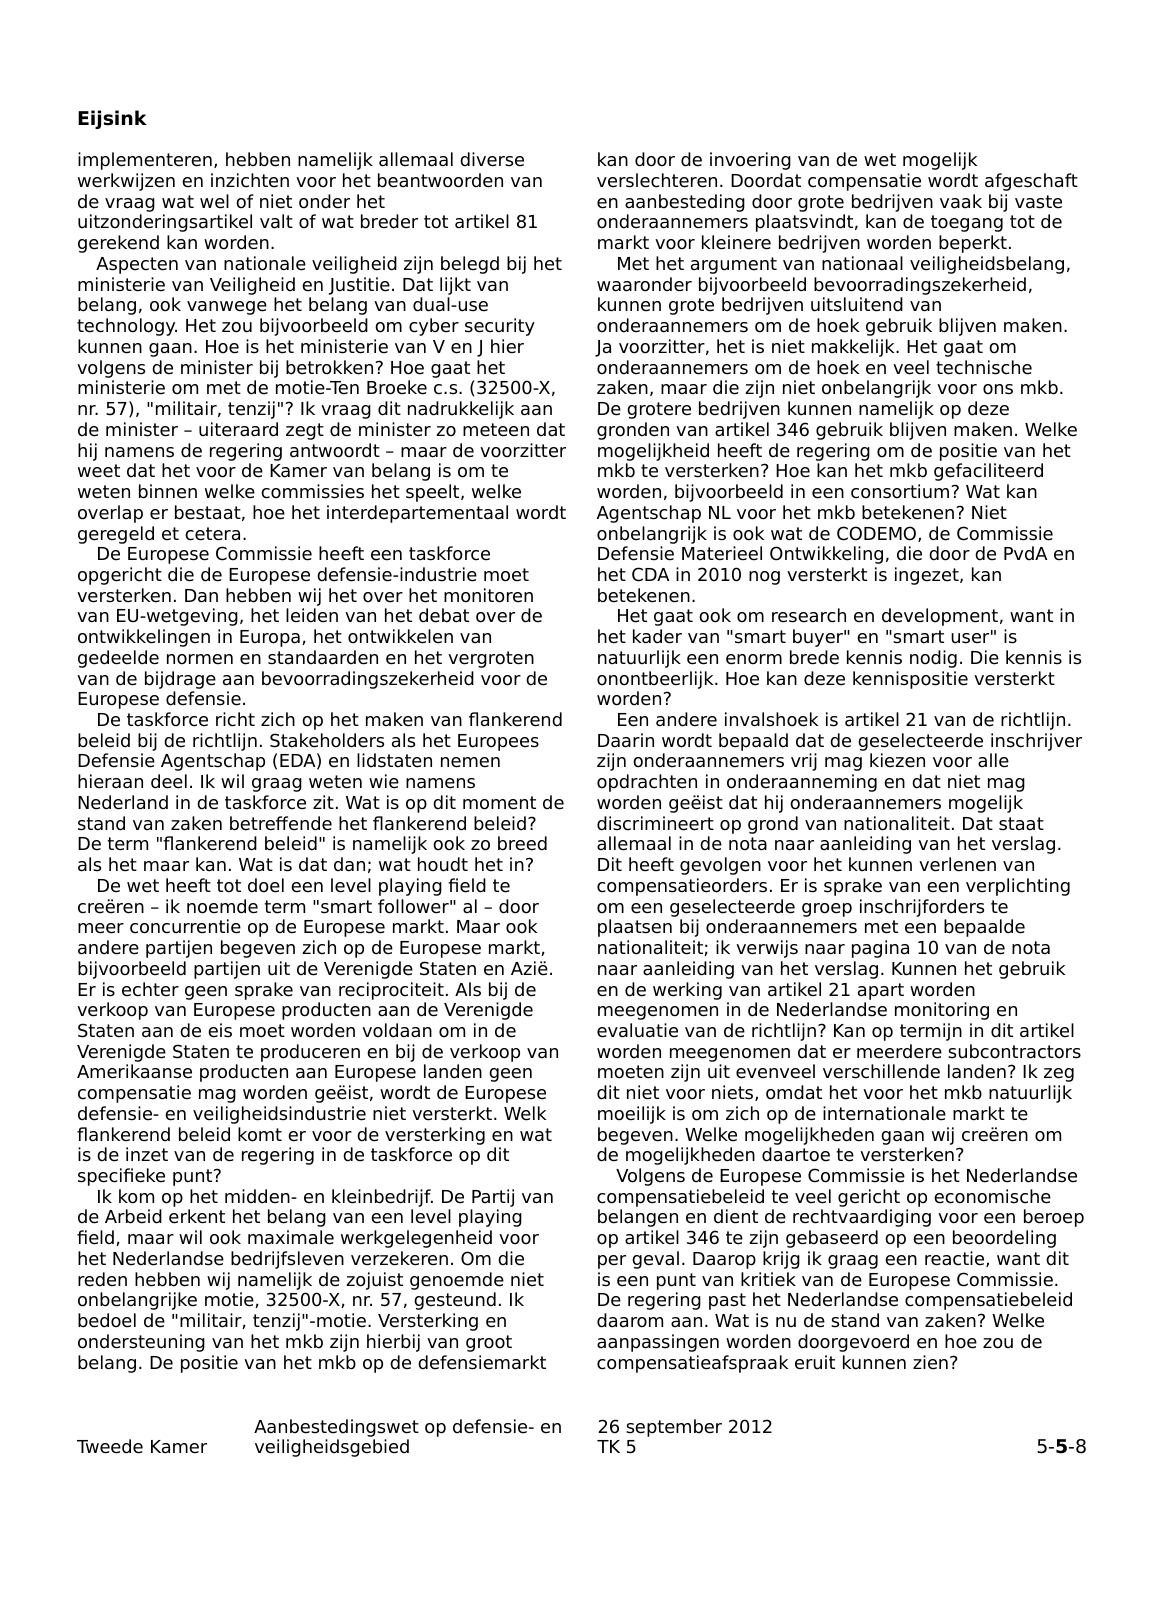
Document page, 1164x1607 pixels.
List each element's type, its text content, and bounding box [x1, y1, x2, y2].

text De taskforce richt zich op het maken van flankerend beleid bij de richtlijn. Stakeholders als het Europees Defensie Agentschap (EDA) en lidstaten nemen hieraan deel. Ik wil graag weten wie namens Nederland in de taskforce zit. Wat is op dit moment de stand van zaken betreffende het flankerend beleid? De term "flankerend beleid" is namelijk ook zo breed als het maar kan. Wat is dat dan; wat houdt het in? [77, 710, 567, 876]
text Met het argument van nationaal veiligheidsbelang, waaronder bijvoorbeeld bevoorradingszekerheid, kunnen grote bedrijven uitsluitend van onderaannemers om de hoek gebruik blijven maken. Ja voorzitter, het is niet makkelijk. Het gaat om onderaannemers om de hoek en veel technische zaken, maar die zijn niet onbelangrijk voor ons mkb. De grotere bedrijven kunnen namelijk op deze gronden van artikel 346 gebruik blijven maken. Welke mogelijkheid heeft de regering om de positie van het mkb te versterken? Hoe kan het mkb gefaciliteerd worden, bijvoorbeeld in een consortium? Wat kan Agentschap NL voor het mkb betekenen? Niet onbelangrijk is ook wat de CODEMO, de Commissie Defensie Materieel Ontwikkeling, die door de PvdA en het CDA in 2010 nog versterkt is ingezet, kan betekenen. [596, 254, 1087, 606]
text implementeren, hebben namelijk allemaal diverse werkwijzen en inzichten voor het beantwoorden van de vraag wat wel of niet onder het uitzonderingsartikel valt of wat breder tot artikel 81 gerekend kan worden. [77, 150, 567, 254]
text De Europese Commissie heeft een taskforce opgericht die de Europese defensie-industrie moet versterken. Dan hebben wij het over het monitoren van EU-wetgeving, het leiden van het debat over de ontwikkelingen in Europa, het ontwikkelen van gedeelde normen en standaarden en het vergroten van de bijdrage aan bevoorradingszekerheid voor de Europese defensie. [77, 544, 567, 710]
text De wet heeft tot doel een level playing field te creëren – ik noemde term "smart follower" al – door meer concurrentie op de Europese markt. Maar ook andere partijen begeven zich op de Europese markt, bijvoorbeeld partijen uit de Verenigde Staten en Azië. Er is echter geen sprake van reciprociteit. Als bij de verkoop van Europese producten aan de Verenigde Staten aan de eis moet worden voldaan om in de Verenigde Staten te produceren en bij de verkoop van Amerikaanse producten aan Europese landen geen compensatie mag worden geëist, wordt de Europese defensie- en veiligheidsindustrie niet versterkt. Welk flankerend beleid komt er voor de versterking en wat is de inzet van de regering in de taskforce op dit specifieke punt? [77, 876, 567, 1187]
text Het gaat ook om research en development, want in het kader van "smart buyer" en "smart user" is natuurlijk een enorm brede kennis nodig. Die kennis is onontbeerlijk. Hoe kan deze kennispositie versterkt worden? [596, 606, 1087, 710]
text Aspecten van nationale veiligheid zijn belegd bij het ministerie van Veiligheid en Justitie. Dat lijkt van belang, ook vanwege het belang van dual-use technology. Het zou bijvoorbeeld om cyber security kunnen gaan. Hoe is het ministerie van V en J hier volgens de minister bij betrokken? Hoe gaat het ministerie om met de motie-Ten Broeke c.s. (32500-X, nr. 57), "militair, tenzij"? Ik vraag dit nadrukkelijk aan de minister – uiteraard zegt de minister zo meteen dat hij namens de regering antwoordt – maar de voorzitter weet dat het voor de Kamer van belang is om te weten binnen welke commissies het speelt, welke overlap er bestaat, hoe het interdepartementaal wordt geregeld et cetera. [77, 254, 567, 544]
text Volgens de Europese Commissie is het Nederlandse compensatiebeleid te veel gericht op economische belangen en dient de rechtvaardiging voor een beroep op artikel 346 te zijn gebaseerd op een beoordeling per geval. Daarop krijg ik graag een reactie, want dit is een punt van kritiek van de Europese Commissie. De regering past het Nederlandse compensatiebeleid daarom aan. Wat is nu de stand van zaken? Welke aanpassingen worden doorgevoerd en hoe zou de compensatieafspraak eruit kunnen zien? [596, 1166, 1087, 1373]
text Ik kom op het midden- en kleinbedrijf. De Partij van de Arbeid erkent het belang van een level playing field, maar wil ook maximale werkgelegenheid voor het Nederlandse bedrijfsleven verzekeren. Om die reden hebben wij namelijk de zojuist genoemde niet onbelangrijke motie, 32500-X, nr. 57, gesteund. Ik bedoel de "militair, tenzij"-motie. Versterking en ondersteuning van het mkb zijn hierbij van groot belang. De positie van het mkb op de defensiemarkt [77, 1187, 567, 1373]
text Een andere invalshoek is artikel 21 van de richtlijn. Daarin wordt bepaald dat de geselecteerde inschrijver zijn onderaannemers vrij mag kiezen voor alle opdrachten in onderaanneming en dat niet mag worden geëist dat hij onderaannemers mogelijk discrimineert op grond van nationaliteit. Dat staat allemaal in de nota naar aanleiding van het verslag. Dit heeft gevolgen voor het kunnen verlenen van compensatieorders. Er is sprake van een verplichting om een geselecteerde groep inschrijforders te plaatsen bij onderaannemers met een bepaalde nationaliteit; ik verwijs naar pagina 10 van de nota naar aanleiding van het verslag. Kunnen het gebruik en de werking van artikel 21 apart worden meegenomen in de Nederlandse monitoring en evaluatie van de richtlijn? Kan op termijn in dit artikel worden meegenomen dat er meerdere subcontractors moeten zijn uit evenveel verschillende landen? Ik zeg dit niet voor niets, omdat het voor het mkb natuurlijk moeilijk is om zich op de internationale markt te begeven. Welke mogelijkheden gaan wij creëren om de mogelijkheden daartoe te versterken? [596, 710, 1087, 1166]
text kan door de invoering van de wet mogelijk verslechteren. Doordat compensatie wordt afgeschaft en aanbesteding door grote bedrijven vaak bij vaste onderaannemers plaatsvindt, kan de toegang tot de markt voor kleinere bedrijven worden beperkt. [596, 150, 1087, 254]
